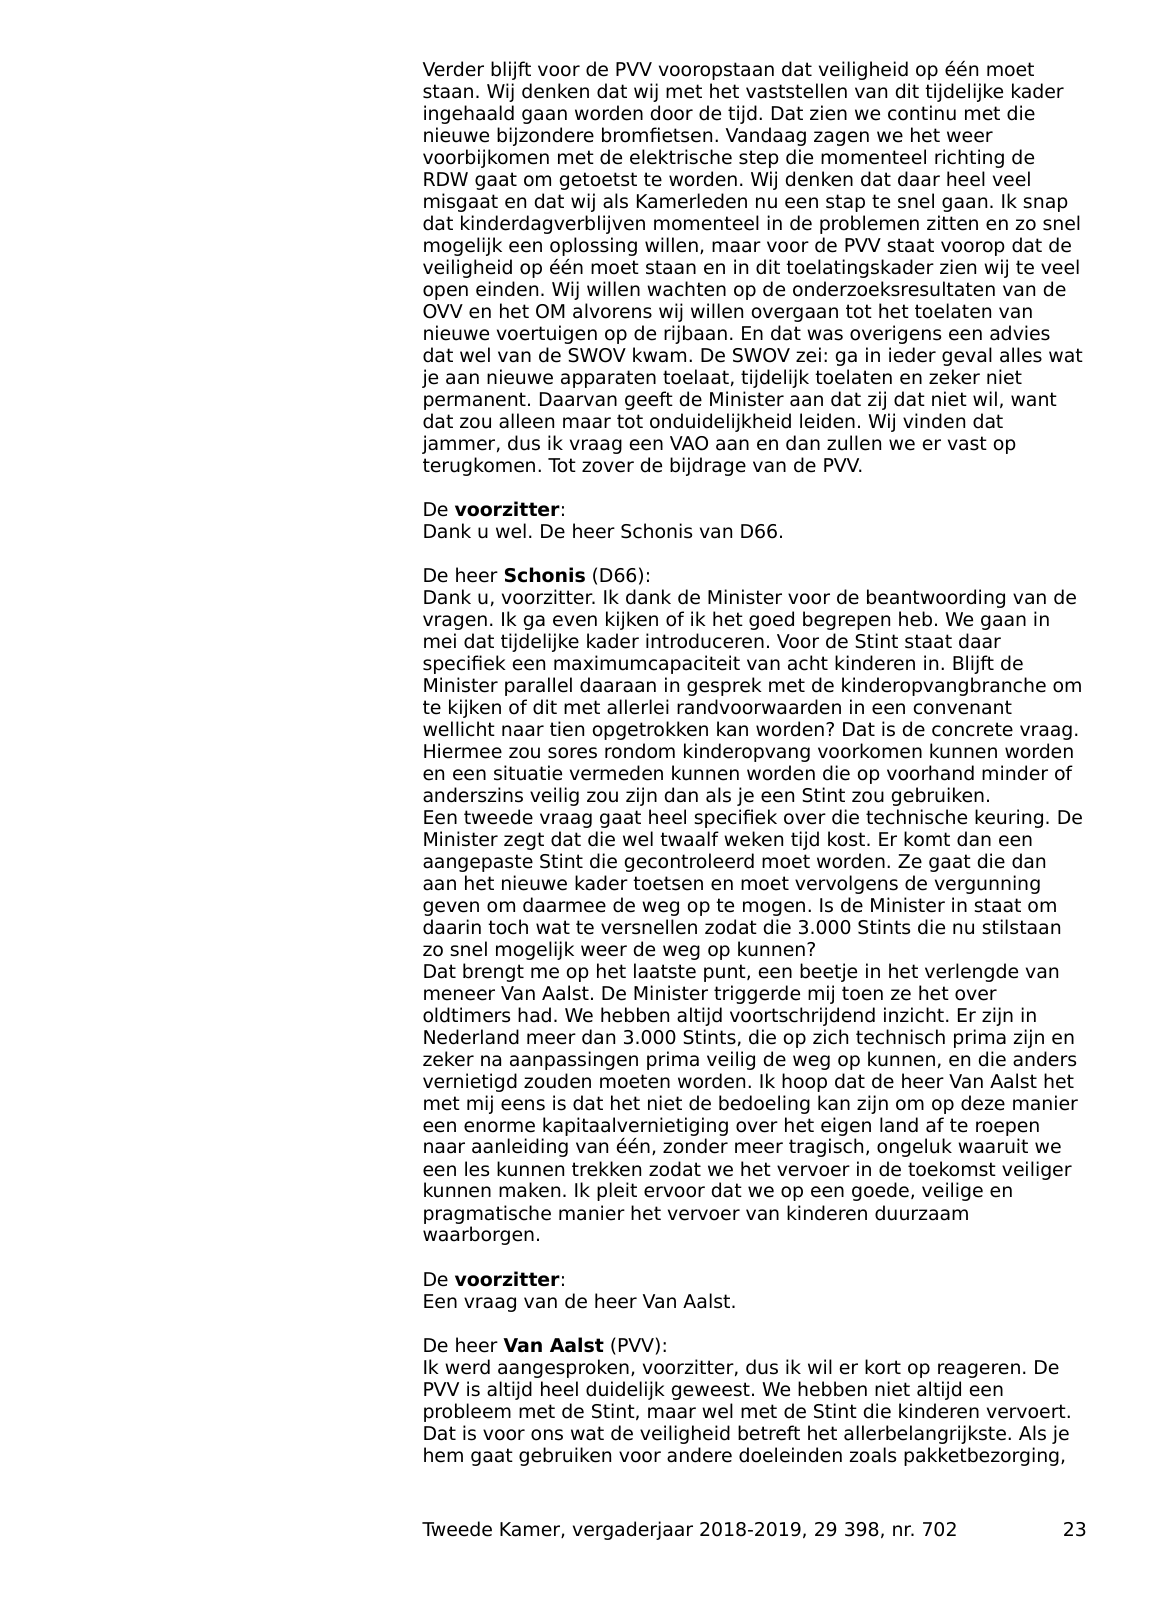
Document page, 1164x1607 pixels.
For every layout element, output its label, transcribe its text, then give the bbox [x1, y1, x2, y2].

text De voorzitter: [422, 499, 1087, 521]
text Ik werd aangesproken, voorzitter, dus ik wil er kort op reageren. De PVV is altijd heel duidelijk geweest. We hebben niet altijd een probleem met de Stint, maar wel met de Stint die kinderen vervoert. Dat is voor ons wat de veiligheid betreft het allerbelangrijkste. Als je hem gaat gebruiken voor andere doeleinden zoals pakketbezorging, [422, 1357, 1087, 1467]
text Dank u, voorzitter. Ik dank de Minister voor de beantwoording van de vragen. Ik ga even kijken of ik het goed begrepen heb. We gaan in mei dat tijdelijke kader introduceren. Voor de Stint staat daar specifiek een maximumcapaciteit van acht kinderen in. Blijft de Minister parallel daaraan in gesprek met de kinderopvangbranche om te kijken of dit met allerlei randvoorwaarden in een convenant wellicht naar tien opgetrokken kan worden? Dat is de concrete vraag. Hiermee zou sores rondom kinderopvang voorkomen kunnen worden en een situatie vermeden kunnen worden die op voorhand minder of anderszins veilig zou zijn dan als je een Stint zou gebruiken. [422, 587, 1087, 807]
text De heer Schonis (D66): [422, 565, 1087, 587]
text Een vraag van de heer Van Aalst. [422, 1291, 1087, 1312]
text Dank u wel. De heer Schonis van D66. [422, 521, 1087, 543]
text De voorzitter: [422, 1268, 1087, 1291]
text Een tweede vraag gaat heel specifiek over die technische keuring. De Minister zegt dat die wel twaalf weken tijd kost. Er komt dan een aangepaste Stint die gecontroleerd moet worden. Ze gaat die dan aan het nieuwe kader toetsen en moet vervolgens de vergunning geven om daarmee de weg op te mogen. Is de Minister in staat om daarin toch wat te versnellen zodat die 3.000 Stints die nu stilstaan zo snel mogelijk weer de weg op kunnen? [422, 807, 1087, 961]
text De heer Van Aalst (PVV): [422, 1335, 1087, 1357]
text Verder blijft voor de PVV vooropstaan dat veiligheid op één moet staan. Wij denken dat wij met het vaststellen van dit tijdelijke kader ingehaald gaan worden door de tijd. Dat zien we continu met die nieuwe bijzondere bromfietsen. Vandaag zagen we het weer voorbijkomen met de elektrische step die momenteel richting de RDW gaat om getoetst te worden. Wij denken dat daar heel veel misgaat en dat wij als Kamerleden nu een stap te snel gaan. Ik snap dat kinderdagverblijven momenteel in de problemen zitten en zo snel mogelijk een oplossing willen, maar voor de PVV staat voorop dat de veiligheid op één moet staan en in dit toelatingskader zien wij te veel open einden. Wij willen wachten op de onderzoeksresultaten van de OVV en het OM alvorens wij willen overgaan tot het toelaten van nieuwe voertuigen op de rijbaan. En dat was overigens een advies dat wel van de SWOV kwam. De SWOV zei: ga in ieder geval alles wat je aan nieuwe apparaten toelaat, tijdelijk toelaten en zeker niet permanent. Daarvan geeft de Minister aan dat zij dat niet wil, want dat zou alleen maar tot onduidelijkheid leiden. Wij vinden dat jammer, dus ik vraag een VAO aan en dan zullen we er vast op terugkomen. Tot zover de bijdrage van de PVV. [422, 59, 1087, 477]
text Dat brengt me op het laatste punt, een beetje in het verlengde van meneer Van Aalst. De Minister triggerde mij toen ze het over oldtimers had. We hebben altijd voortschrijdend inzicht. Er zijn in Nederland meer dan 3.000 Stints, die op zich technisch prima zijn en zeker na aanpassingen prima veilig de weg op kunnen, en die anders vernietigd zouden moeten worden. Ik hoop dat de heer Van Aalst het met mij eens is dat het niet de bedoeling kan zijn om op deze manier een enorme kapitaalvernietiging over het eigen land af te roepen naar aanleiding van één, zonder meer tragisch, ongeluk waaruit we een les kunnen trekken zodat we het vervoer in de toekomst veiliger kunnen maken. Ik pleit ervoor dat we op een goede, veilige en pragmatische manier het vervoer van kinderen duurzaam waarborgen. [422, 961, 1087, 1246]
